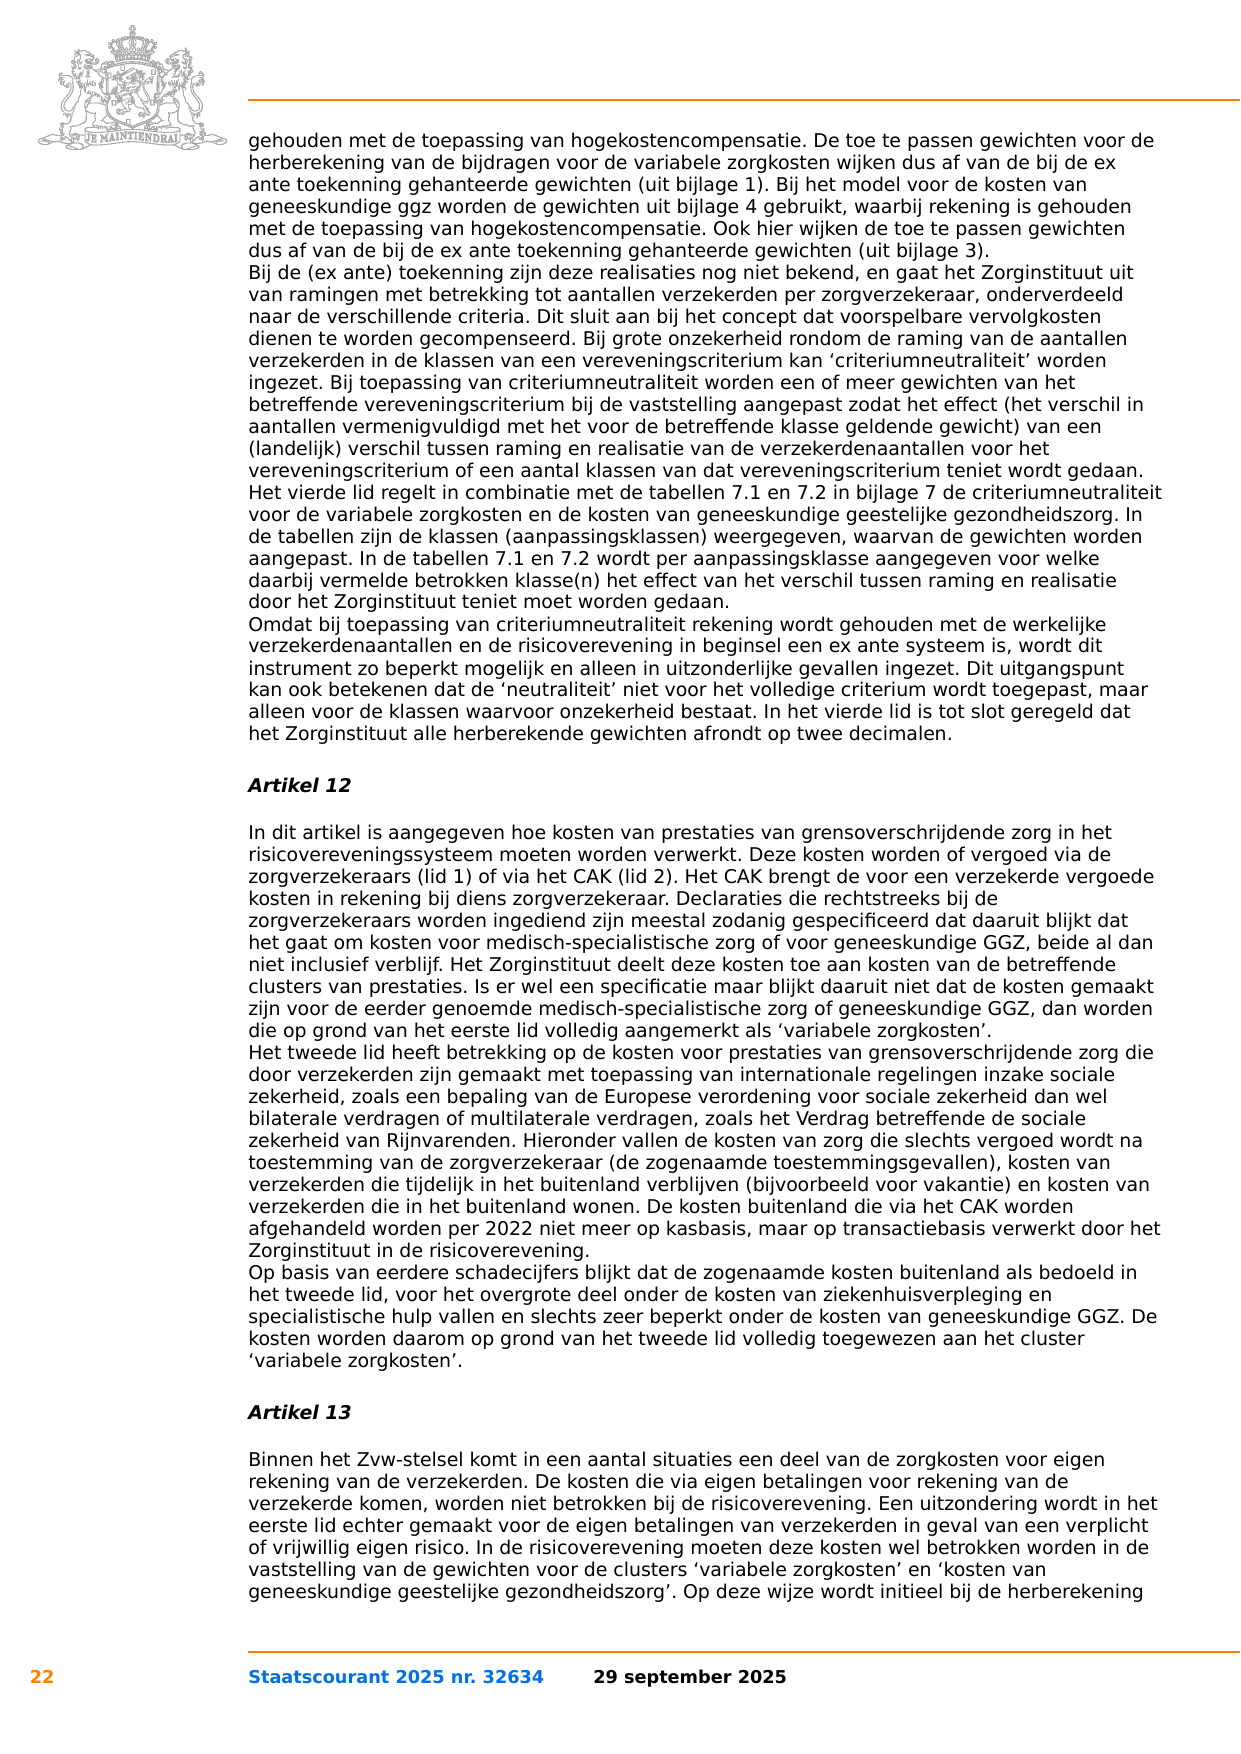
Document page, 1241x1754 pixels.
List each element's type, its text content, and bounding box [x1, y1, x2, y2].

text Het tweede lid heeft betrekking op de kosten voor prestaties van grensoverschrijdende zorg die door verzekerden zijn gemaakt met toepassing van internationale regelingen inzake sociale zekerheid, zoals een bepaling van de Europese verordening voor sociale zekerheid dan wel bilaterale verdragen of multilaterale verdragen, zoals het Verdrag betreffende de sociale zekerheid van Rijnvarenden. Hieronder vallen de kosten van zorg die slechts vergoed wordt na toestemming van de zorgverzekeraar (de zogenaamde toestemmingsgevallen), kosten van verzekerden die tijdelijk in het buitenland verblijven (bijvoorbeeld voor vakantie) en kosten van verzekerden die in het buitenland wonen. De kosten buitenland die via het CAK worden afgehandeld worden per 2022 niet meer op kasbasis, maar op transactiebasis verwerkt door het Zorginstituut in de risicoverevening. [248, 1042, 1163, 1262]
subtitle Artikel 12 [248, 775, 1163, 797]
subtitle Artikel 13 [248, 1402, 1163, 1424]
text Bij de (ex ante) toekenning zijn deze realisaties nog niet bekend, en gaat het Zorginstituut uit van ramingen met betrekking tot aantallen verzekerden per zorgverzekeraar, onderverdeeld naar de verschillende criteria. Dit sluit aan bij het concept dat voorspelbare vervolgkosten dienen te worden gecompenseerd. Bij grote onzekerheid rondom de raming van de aantallen verzekerden in de klassen van een vereveningscriterium kan ‘criteriumneutraliteit’ worden ingezet. Bij toepassing van criteriumneutraliteit worden een of meer gewichten van het betreffende vereveningscriterium bij de vaststelling aangepast zodat het effect (het verschil in aantallen vermenigvuldigd met het voor de betreffende klasse geldende gewicht) van een (landelijk) verschil tussen raming en realisatie van de verzekerdenaantallen voor het vereveningscriterium of een aantal klassen van dat vereveningscriterium teniet wordt gedaan. Het vierde lid regelt in combinatie met de tabellen 7.1 en 7.2 in bijlage 7 de criteriumneutraliteit voor de variabele zorgkosten en de kosten van geneeskundige geestelijke gezondheidszorg. In de tabellen zijn de klassen (aanpassingsklassen) weergegeven, waarvan de gewichten worden aangepast. In de tabellen 7.1 en 7.2 wordt per aanpassingsklasse aangegeven voor welke daarbij vermelde betrokken klasse(n) het effect van het verschil tussen raming en realisatie door het Zorginstituut teniet moet worden gedaan. [248, 262, 1163, 613]
text Binnen het Zvw-stelsel komt in een aantal situaties een deel van de zorgkosten voor eigen rekening van de verzekerden. De kosten die via eigen betalingen voor rekening van de verzekerde komen, worden niet betrokken bij de risicoverevening. Een uitzondering wordt in het eerste lid echter gemaakt voor de eigen betalingen van verzekerden in geval van een verplicht of vrijwillig eigen risico. In de risicoverevening moeten deze kosten wel betrokken worden in de vaststelling van de gewichten voor de clusters ‘variabele zorgkosten’ en ‘kosten van geneeskundige geestelijke gezondheidszorg’. Op deze wijze wordt initieel bij de herberekening [248, 1449, 1163, 1603]
text Omdat bij toepassing van criteriumneutraliteit rekening wordt gehouden met de werkelijke verzekerdenaantallen en de risicoverevening in beginsel een ex ante systeem is, wordt dit instrument zo beperkt mogelijk en alleen in uitzonderlijke gevallen ingezet. Dit uitgangspunt kan ook betekenen dat de ‘neutraliteit’ niet voor het volledige criterium wordt toegepast, maar alleen voor de klassen waarvoor onzekerheid bestaat. In het vierde lid is tot slot geregeld dat het Zorginstituut alle herberekende gewichten afrondt op twee decimalen. [248, 613, 1163, 745]
text gehouden met de toepassing van hogekostencompensatie. De toe te passen gewichten voor de herberekening van de bijdragen voor de variabele zorgkosten wijken dus af van de bij de ex ante toekenning gehanteerde gewichten (uit bijlage 1). Bij het model voor de kosten van geneeskundige ggz worden de gewichten uit bijlage 4 gebruikt, waarbij rekening is gehouden met de toepassing van hogekostencompensatie. Ook hier wijken de toe te passen gewichten dus af van de bij de ex ante toekenning gehanteerde gewichten (uit bijlage 3). [248, 130, 1163, 262]
picture [38, 25, 227, 150]
text In dit artikel is aangegeven hoe kosten van prestaties van grensoverschrijdende zorg in het risicovereveningssysteem moeten worden verwerkt. Deze kosten worden of vergoed via de zorgverzekeraars (lid 1) of via het CAK (lid 2). Het CAK brengt de voor een verzekerde vergoede kosten in rekening bij diens zorgverzekeraar. Declaraties die rechtstreeks bij de zorgverzekeraars worden ingediend zijn meestal zodanig gespecificeerd dat daaruit blijkt dat het gaat om kosten voor medisch-specialistische zorg of voor geneeskundige GGZ, beide al dan niet inclusief verblijf. Het Zorginstituut deelt deze kosten toe aan kosten van de betreffende clusters van prestaties. Is er wel een specificatie maar blijkt daaruit niet dat de kosten gemaakt zijn voor de eerder genoemde medisch-specialistische zorg of geneeskundige GGZ, dan worden die op grond van het eerste lid volledig aangemerkt als ‘variabele zorgkosten’. [248, 822, 1163, 1042]
text Op basis van eerdere schadecijfers blijkt dat de zogenaamde kosten buitenland als bedoeld in het tweede lid, voor het overgrote deel onder de kosten van ziekenhuisverpleging en specialistische hulp vallen en slechts zeer beperkt onder de kosten van geneeskundige GGZ. De kosten worden daarom op grond van het tweede lid volledig toegewezen aan het cluster ‘variabele zorgkosten’. [248, 1262, 1163, 1372]
